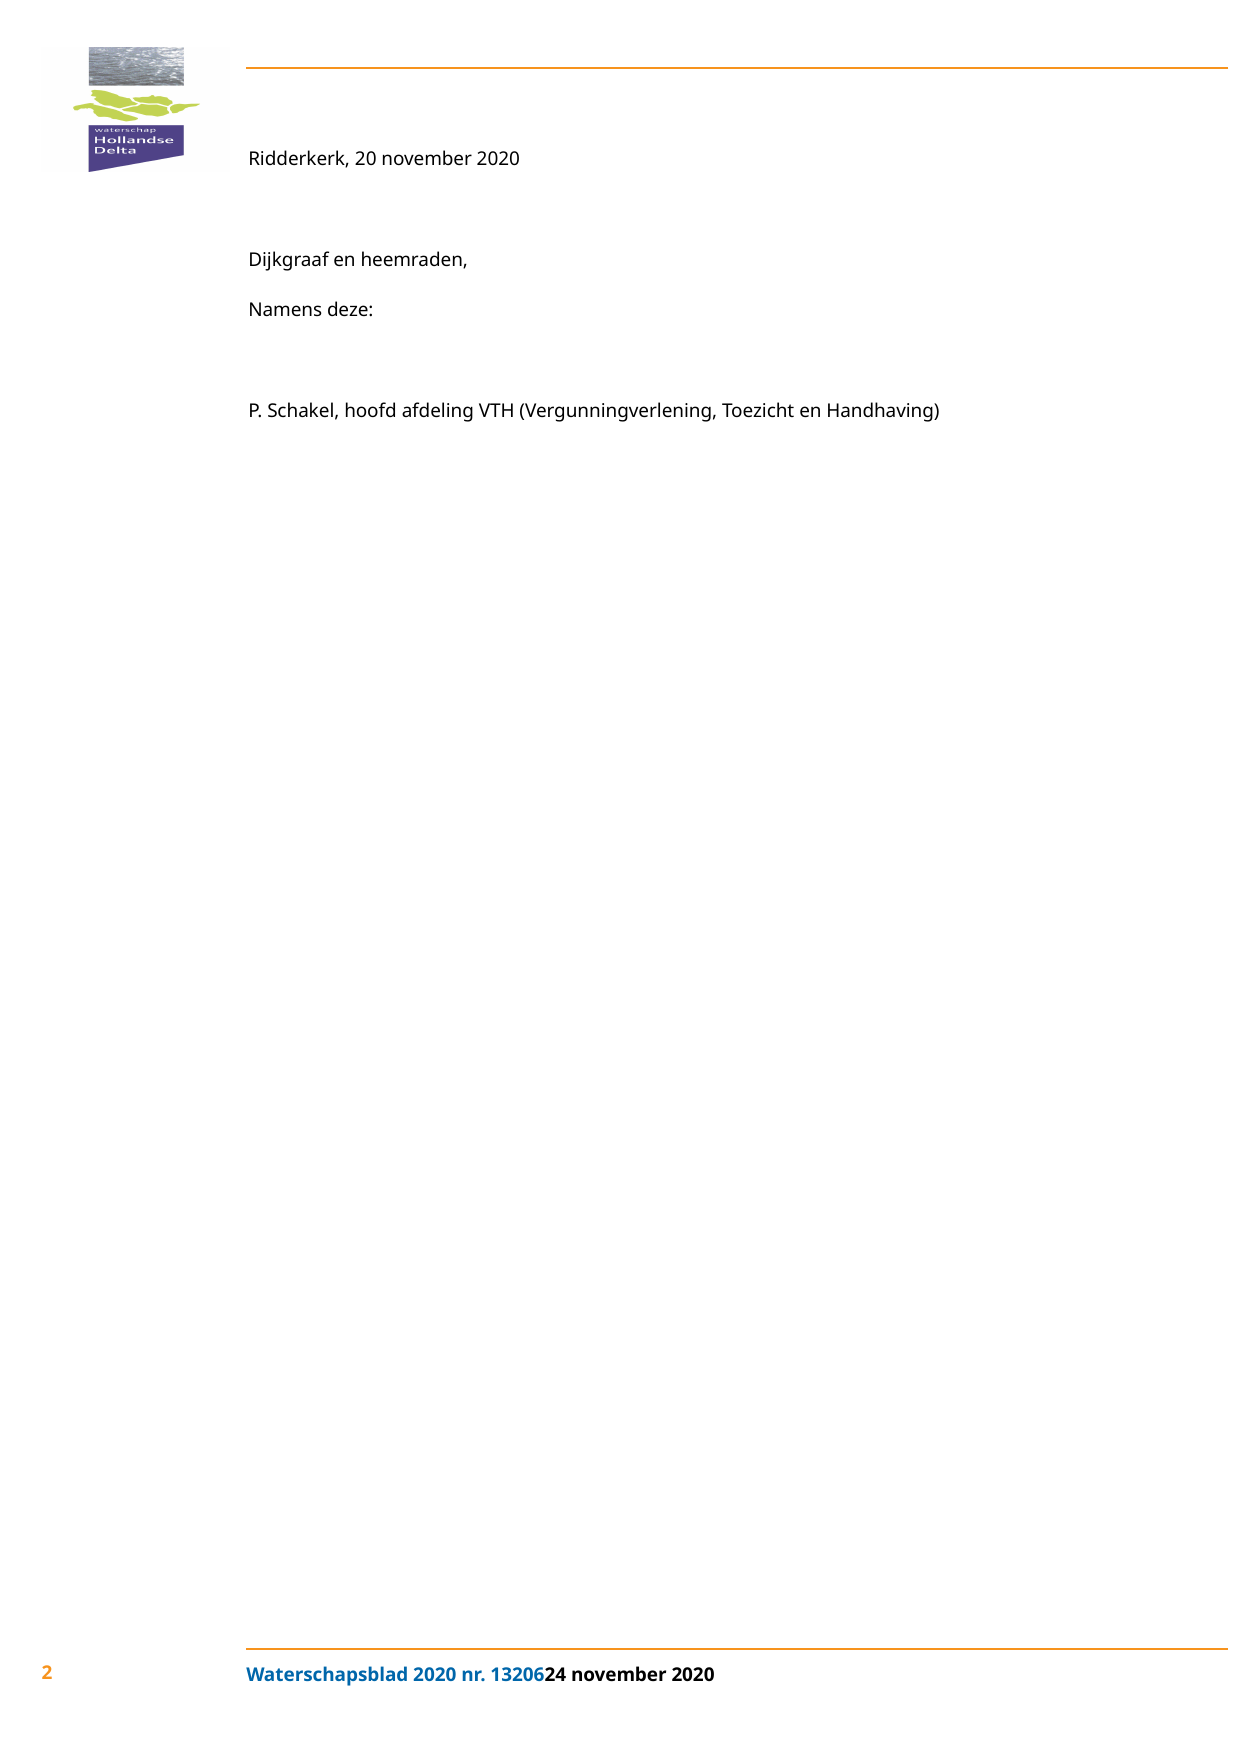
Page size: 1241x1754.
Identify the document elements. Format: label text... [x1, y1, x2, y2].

text Ridderkerk, 20 november 2020 [248, 145, 1152, 171]
text Namens deze: [248, 296, 1152, 322]
picture [41, 47, 231, 172]
text P. Schakel, hoofd afdeling VTH (Vergunningverlening, Toezicht en Handhaving) [248, 397, 1152, 423]
text Dijkgraaf en heemraden, [248, 246, 1152, 272]
